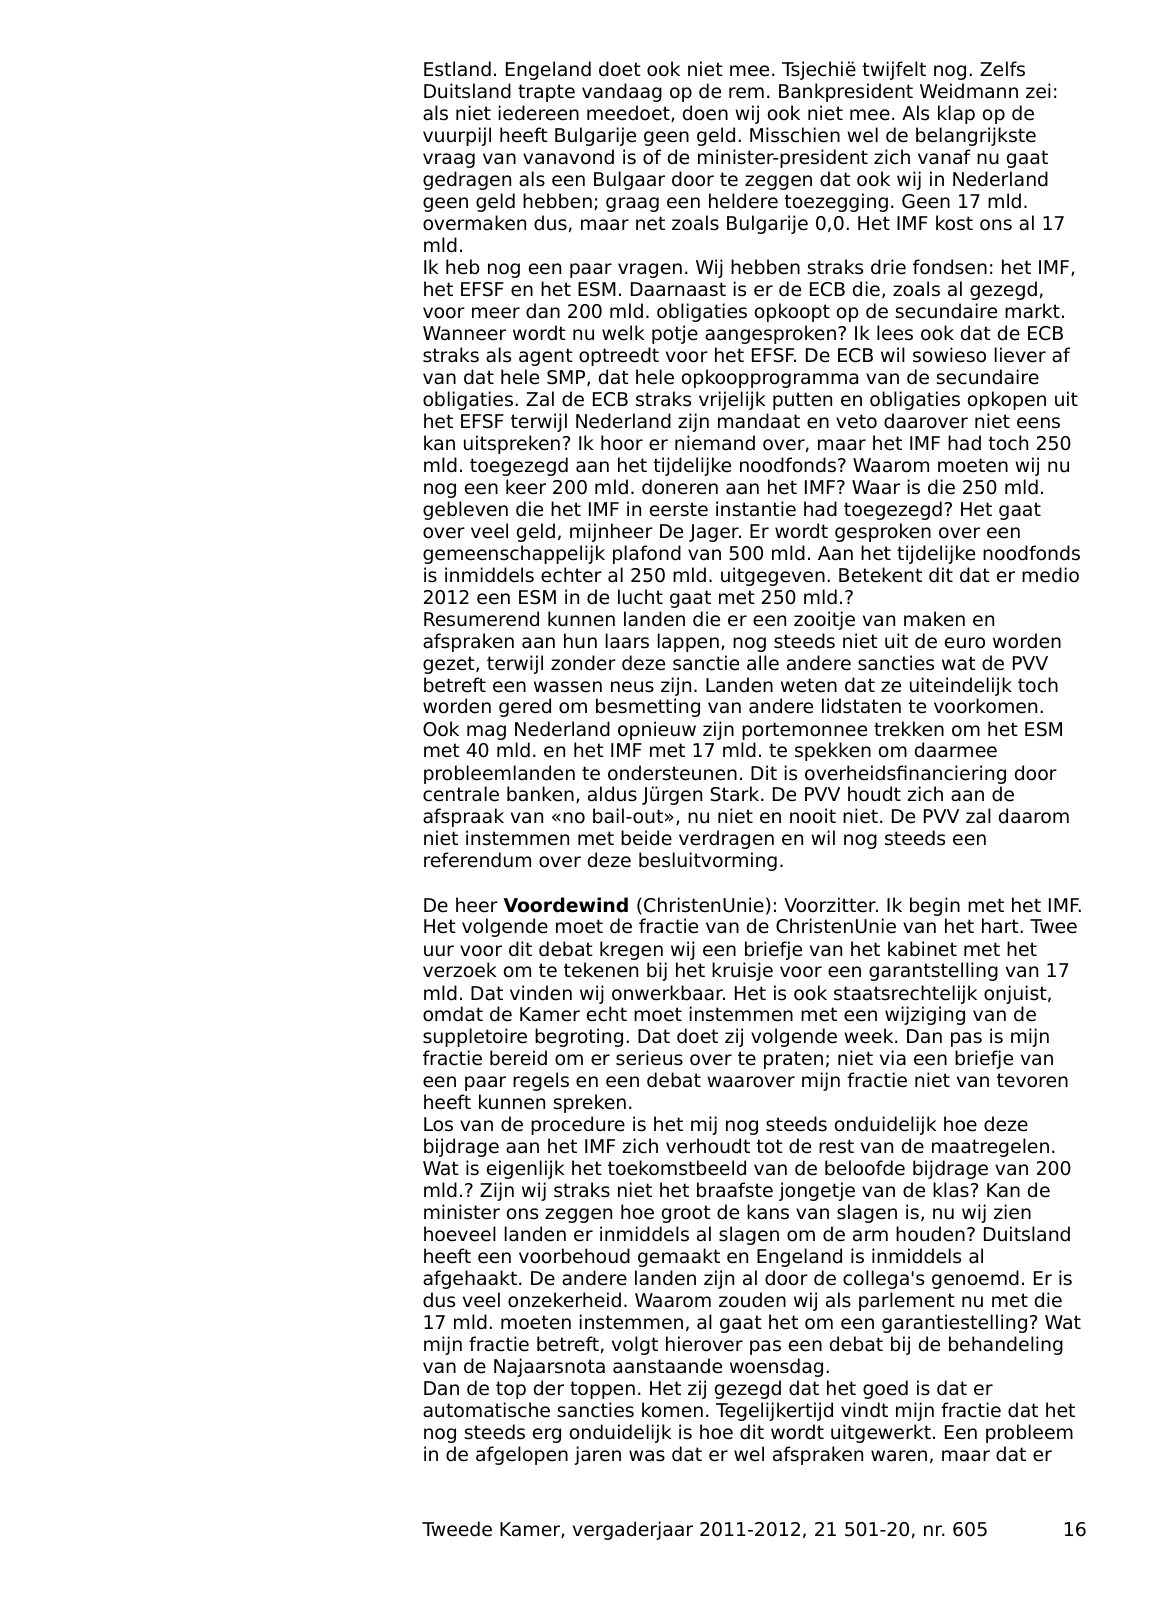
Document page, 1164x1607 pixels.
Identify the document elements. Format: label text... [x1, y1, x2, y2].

text Estland. Engeland doet ook niet mee. Tsjechië twijfelt nog. Zelfs Duitsland trapte vandaag op de rem. Bankpresident Weidmann zei: als niet iedereen meedoet, doen wij ook niet mee. Als klap op de vuurpijl heeft Bulgarije geen geld. Misschien wel de belangrijkste vraag van vanavond is of de minister-president zich vanaf nu gaat gedragen als een Bulgaar door te zeggen dat ook wij in Nederland geen geld hebben; graag een heldere toezegging. Geen 17 mld. overmaken dus, maar net zoals Bulgarije 0,0. Het IMF kost ons al 17 mld. [422, 59, 1087, 257]
text Los van de procedure is het mij nog steeds onduidelijk hoe deze bijdrage aan het IMF zich verhoudt tot de rest van de maatregelen. Wat is eigenlijk het toekomstbeeld van de beloofde bijdrage van 200 mld.? Zijn wij straks niet het braafste jongetje van de klas? Kan de minister ons zeggen hoe groot de kans van slagen is, nu wij zien hoeveel landen er inmiddels al slagen om de arm houden? Duitsland heeft een voorbehoud gemaakt en Engeland is inmiddels al afgehaakt. De andere landen zijn al door de collega's genoemd. Er is dus veel onzekerheid. Waarom zouden wij als parlement nu met die 17 mld. moeten instemmen, al gaat het om een garantiestelling? Wat mijn fractie betreft, volgt hierover pas een debat bij de behandeling van de Najaarsnota aanstaande woensdag. [422, 1114, 1087, 1378]
text Resumerend kunnen landen die er een zooitje van maken en afspraken aan hun laars lappen, nog steeds niet uit de euro worden gezet, terwijl zonder deze sanctie alle andere sancties wat de PVV betreft een wassen neus zijn. Landen weten dat ze uiteindelijk toch worden gered om besmetting van andere lidstaten te voorkomen. Ook mag Nederland opnieuw zijn portemonnee trekken om het ESM met 40 mld. en het IMF met 17 mld. te spekken om daarmee probleemlanden te ondersteunen. Dit is overheidsfinanciering door centrale banken, aldus Jürgen Stark. De PVV houdt zich aan de afspraak van «no bail-out», nu niet en nooit niet. De PVV zal daarom niet instemmen met beide verdragen en wil nog steeds een referendum over deze besluitvorming. [422, 608, 1087, 872]
text De heer Voordewind (ChristenUnie): Voorzitter. Ik begin met het IMF. Het volgende moet de fractie van de ChristenUnie van het hart. Twee uur voor dit debat kregen wij een briefje van het kabinet met het verzoek om te tekenen bij het kruisje voor een garantstelling van 17 mld. Dat vinden wij onwerkbaar. Het is ook staatsrechtelijk onjuist, omdat de Kamer echt moet instemmen met een wijziging van de suppletoire begroting. Dat doet zij volgende week. Dan pas is mijn fractie bereid om er serieus over te praten; niet via een briefje van een paar regels en een debat waarover mijn fractie niet van tevoren heeft kunnen spreken. [422, 894, 1087, 1114]
text Ik heb nog een paar vragen. Wij hebben straks drie fondsen: het IMF, het EFSF en het ESM. Daarnaast is er de ECB die, zoals al gezegd, voor meer dan 200 mld. obligaties opkoopt op de secundaire markt. Wanneer wordt nu welk potje aangesproken? Ik lees ook dat de ECB straks als agent optreedt voor het EFSF. De ECB wil sowieso liever af van dat hele SMP, dat hele opkoopprogramma van de secundaire obligaties. Zal de ECB straks vrijelijk putten en obligaties opkopen uit het EFSF terwijl Nederland zijn mandaat en veto daarover niet eens kan uitspreken? Ik hoor er niemand over, maar het IMF had toch 250 mld. toegezegd aan het tijdelijke noodfonds? Waarom moeten wij nu nog een keer 200 mld. doneren aan het IMF? Waar is die 250 mld. gebleven die het IMF in eerste instantie had toegezegd? Het gaat over veel geld, mijnheer De Jager. Er wordt gesproken over een gemeenschappelijk plafond van 500 mld. Aan het tijdelijke noodfonds is inmiddels echter al 250 mld. uitgegeven. Betekent dit dat er medio 2012 een ESM in de lucht gaat met 250 mld.? [422, 257, 1087, 608]
text Dan de top der toppen. Het zij gezegd dat het goed is dat er automatische sancties komen. Tegelijkertijd vindt mijn fractie dat het nog steeds erg onduidelijk is hoe dit wordt uitgewerkt. Een probleem in de afgelopen jaren was dat er wel afspraken waren, maar dat er [422, 1378, 1087, 1466]
